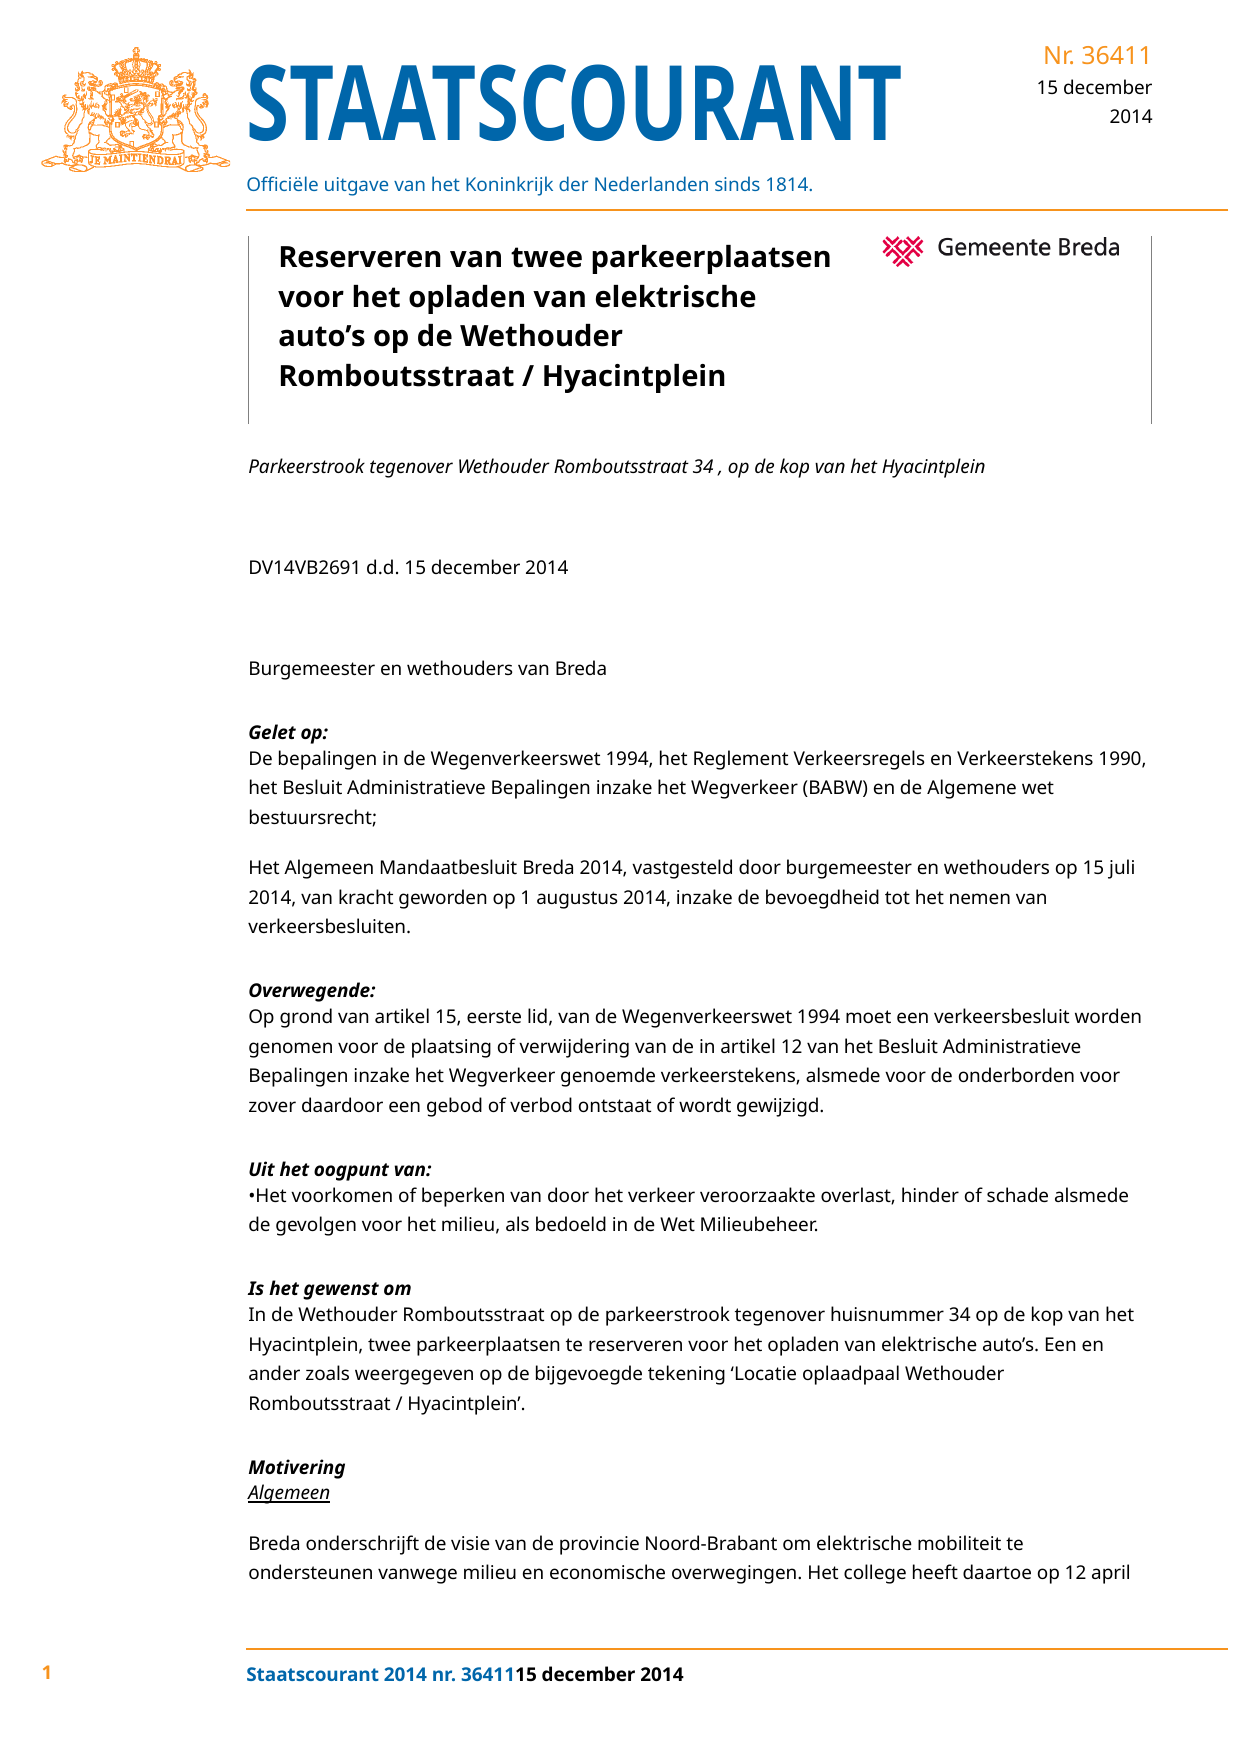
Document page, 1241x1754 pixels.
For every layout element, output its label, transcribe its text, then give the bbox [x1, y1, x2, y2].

table_header [850, 236, 1151, 424]
text Breda onderschrijft de visie van de provincie Noord-Brabant om elektrische mobiliteit te ondersteunen vanwege milieu en economische overwegingen. Het college heeft daartoe op 12 april [248, 1530, 1152, 1585]
text Burgemeester en wethouders van Breda [248, 655, 1152, 681]
picture [882, 236, 1119, 267]
text DV14VB2691 d.d. 15 december 2014 [248, 554, 1152, 580]
text Op grond van artikel 15, eerste lid, van de Wegenverkeerswet 1994 moet een verkeersbesluit worden genomen voor de plaatsing of verwijdering van de in artikel 12 van het Besluit Administratieve Bepalingen inzake het Wegverkeer genoemde verkeerstekens, alsmede voor de onderborden voor zover daardoor een gebod of verbod ontstaat of wordt gewijzigd. [248, 1003, 1152, 1118]
table_header Reserveren van twee parkeerplaatsen voor het opladen van elektrische auto’s op de Wethouder Romboutsstraat / Hyacintplein [249, 236, 850, 424]
text De bepalingen in de Wegenverkeerswet 1994, het Reglement Verkeersregels en Verkeerstekens 1990, het Besluit Administratieve Bepalingen inzake het Wegverkeer (BABW) en de Algemene wet bestuursrecht; [248, 745, 1152, 830]
picture [41, 47, 231, 172]
text Gelet op: [248, 719, 1152, 745]
text Uit het oogpunt van: [248, 1156, 1152, 1182]
text Het Algemeen Mandaatbesluit Breda 2014, vastgesteld door burgemeester en wethouders op 15 juli 2014, van kracht geworden op 1 augustus 2014, inzake de bevoegdheid tot het nemen van verkeersbesluiten. [248, 854, 1152, 939]
text Algemeen [248, 1479, 1152, 1505]
text In de Wethouder Romboutsstraat op de parkeerstrook tegenover huisnummer 34 op de kop van het Hyacintplein, twee parkeerplaatsen te reserveren voor het opladen van elektrische auto’s. Een en ander zoals weergegeven op de bijgevoegde tekening ‘Locatie oplaadpaal Wethouder Romboutsstraat / Hyacintplein’. [248, 1301, 1152, 1416]
text Is het gewenst om [248, 1275, 1152, 1301]
text Motivering [248, 1454, 1152, 1479]
text Parkeerstrook tegenover Wethouder Romboutsstraat 34 , op de kop van het Hyacintplein [248, 454, 1152, 479]
text •Het voorkomen of beperken van door het verkeer veroorzaakte overlast, hinder of schade alsmede de gevolgen voor het milieu, als bedoeld in de Wet Milieubeheer. [248, 1182, 1152, 1237]
text Overwegende: [248, 978, 1152, 1003]
